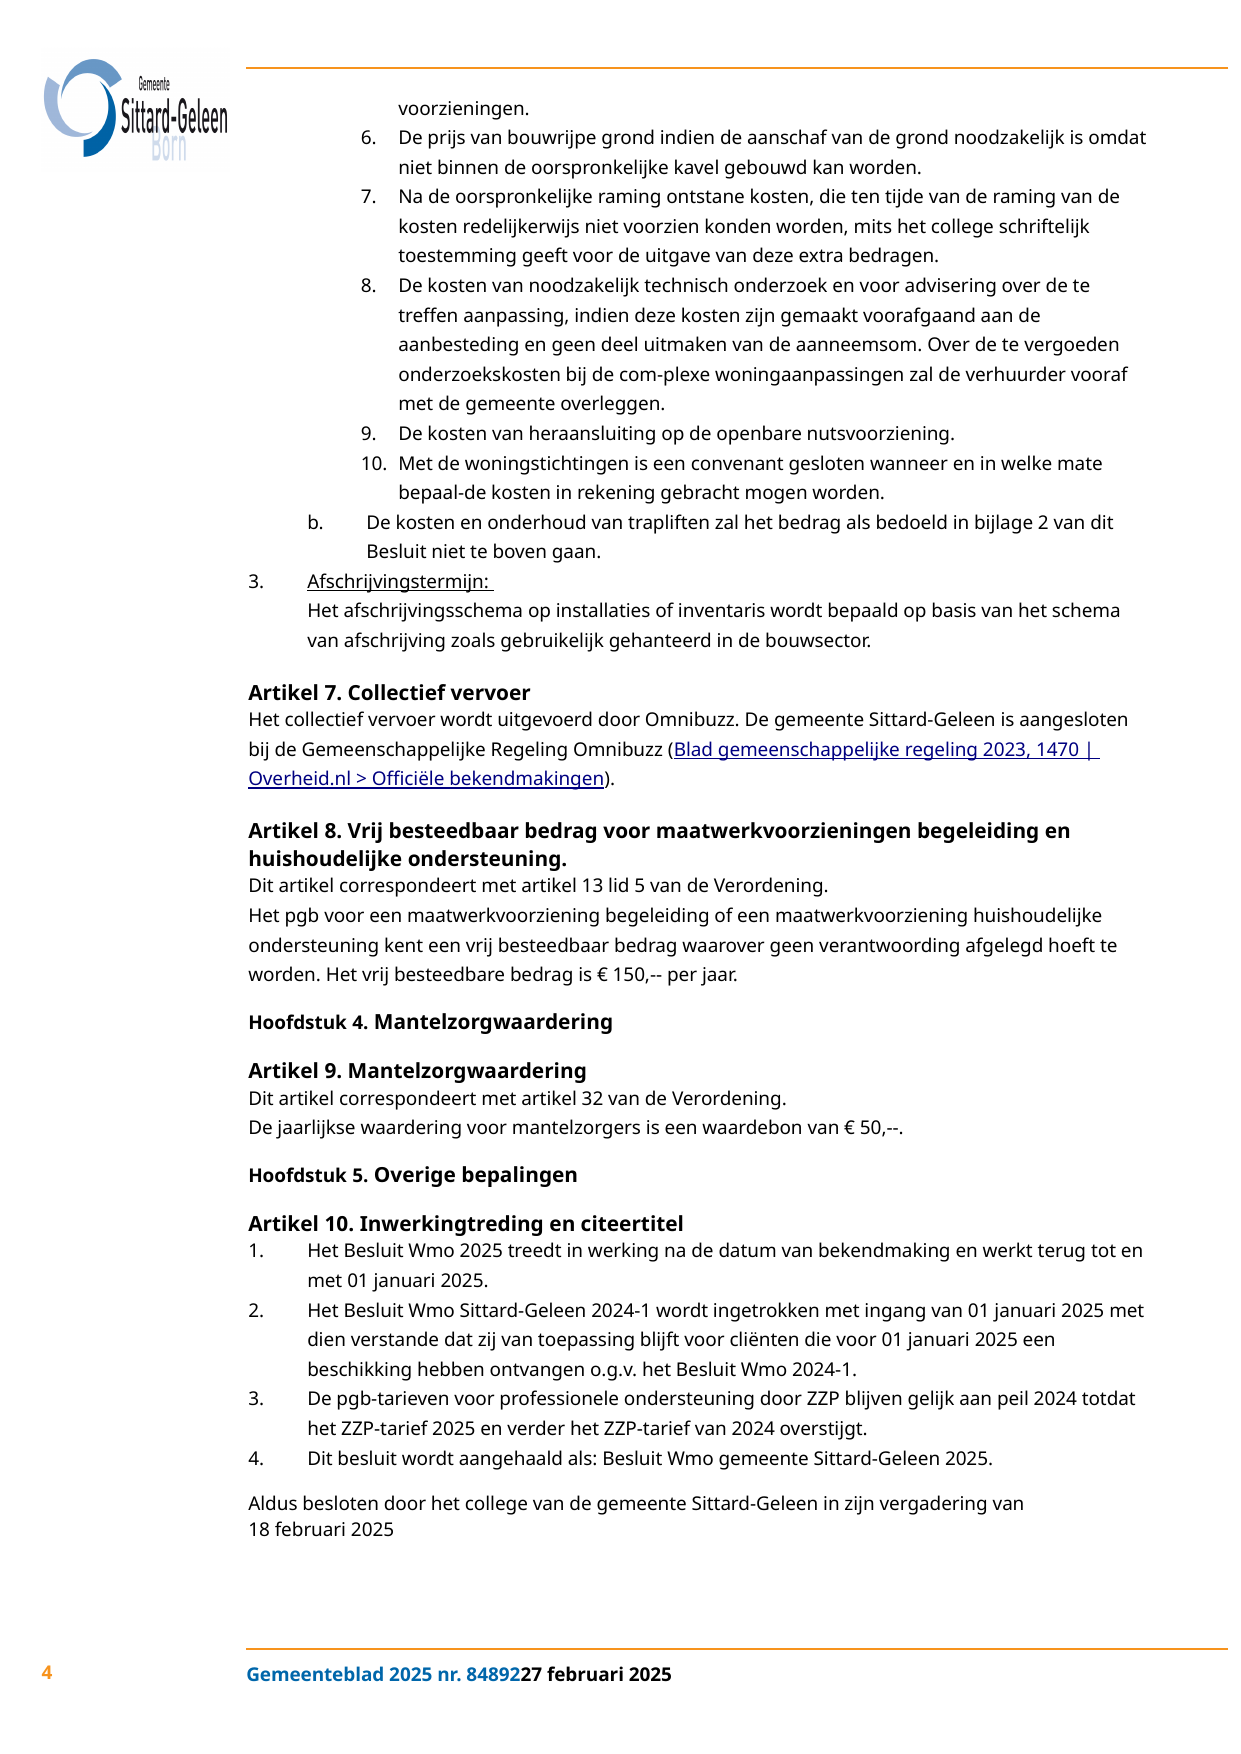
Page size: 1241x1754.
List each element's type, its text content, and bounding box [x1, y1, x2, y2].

list De prijs van bouwrijpe grond indien de aanschaf van de grond noodzakelijk is omdat niet binnen de oorspronkelijke kavel gebouwd kan worden. [361, 124, 1152, 180]
text Artikel 9. Mantelzorgwaardering [248, 1056, 1152, 1085]
picture [41, 47, 231, 172]
text Artikel 7. Collectief vervoer [248, 678, 1152, 706]
list Met de woningstichtingen is een convenant gesloten wanneer en in welke mate bepaal-de kosten in rekening gebracht mogen worden. [361, 450, 1152, 505]
text Hoofdstuk 5. Overige bepalingen [248, 1160, 1152, 1188]
list Het afschrijvingsschema op installaties of inventaris wordt bepaald op basis van het schema van afschrijving zoals gebruikelijk gehanteerd in de bouwsector. [248, 598, 1152, 653]
text Aldus besloten door het college van de gemeente Sittard-Geleen in zijn vergadering van [248, 1490, 1152, 1516]
list De kosten van noodzakelijk technisch onderzoek en voor advisering over de te treffen aanpassing, indien deze kosten zijn gemaakt voorafgaand aan de aanbesteding en geen deel uitmaken van de aanneemsom. Over de te vergoeden onderzoekskosten bij de com-plexe woningaanpassingen zal de verhuurder vooraf met de gemeente overleggen. [361, 272, 1152, 416]
text Het collectief vervoer wordt uitgevoerd door Omnibuzz. De gemeente Sittard-Geleen is aangesloten bij de Gemeenschappelijke Regeling Omnibuzz (Blad gemeenschappelijke regeling 2023, 1470 | Overheid.nl > Officiële bekendmakingen). [248, 706, 1152, 791]
list Na de oorspronkelijke raming ontstane kosten, die ten tijde van de raming van de kosten redelijkerwijs niet voorzien konden worden, mits het college schriftelijk toestemming geeft voor de uitgave van deze extra bedragen. [361, 183, 1152, 268]
text De jaarlijkse waardering voor mantelzorgers is een waardebon van € 50,--. [248, 1114, 1152, 1140]
list De pgb-tarieven voor professionele ondersteuning door ZZP blijven gelijk aan peil 2024 totdat het ZZP-tarief 2025 en verder het ZZP-tarief van 2024 overstijgt. [248, 1386, 1152, 1441]
text Dit artikel correspondeert met artikel 32 van de Verordening. [248, 1085, 1152, 1110]
list voorzieningen. [361, 95, 1152, 121]
list De kosten en onderhoud van trapliften zal het bedrag als bedoeld in bijlage 2 van dit Besluit niet te boven gaan. [307, 509, 1152, 564]
text Artikel 8. Vrij besteedbaar bedrag voor maatwerkvoorzieningen begeleiding en huishoudelijke ondersteuning. [248, 816, 1152, 873]
text Het pgb voor een maatwerkvoorziening begeleiding of een maatwerkvoorziening huishoudelijke ondersteuning kent een vrij besteedbaar bedrag waarover geen verantwoording afgelegd hoeft te worden. Het vrij besteedbare bedrag is € 150,-- per jaar. [248, 902, 1152, 987]
list Afschrijvingstermijn: [248, 568, 1152, 594]
text 18 februari 2025 [248, 1516, 1152, 1542]
text Dit artikel correspondeert met artikel 13 lid 5 van de Verordening. [248, 873, 1152, 898]
list Het Besluit Wmo 2025 treedt in werking na de datum van bekendmaking en werkt terug tot en met 01 januari 2025. [248, 1238, 1152, 1293]
list Het Besluit Wmo Sittard-Geleen 2024-1 wordt ingetrokken met ingang van 01 januari 2025 met dien verstande dat zij van toepassing blijft voor cliënten die voor 01 januari 2025 een beschikking hebben ontvangen o.g.v. het Besluit Wmo 2024-1. [248, 1297, 1152, 1382]
text Hoofdstuk 4. Mantelzorgwaardering [248, 1007, 1152, 1035]
text Artikel 10. Inwerkingtreding en citeertitel [248, 1209, 1152, 1238]
list De kosten van heraansluiting op de openbare nutsvoorziening. [361, 420, 1152, 446]
list Dit besluit wordt aangehaald als: Besluit Wmo gemeente Sittard-Geleen 2025. [248, 1445, 1152, 1470]
